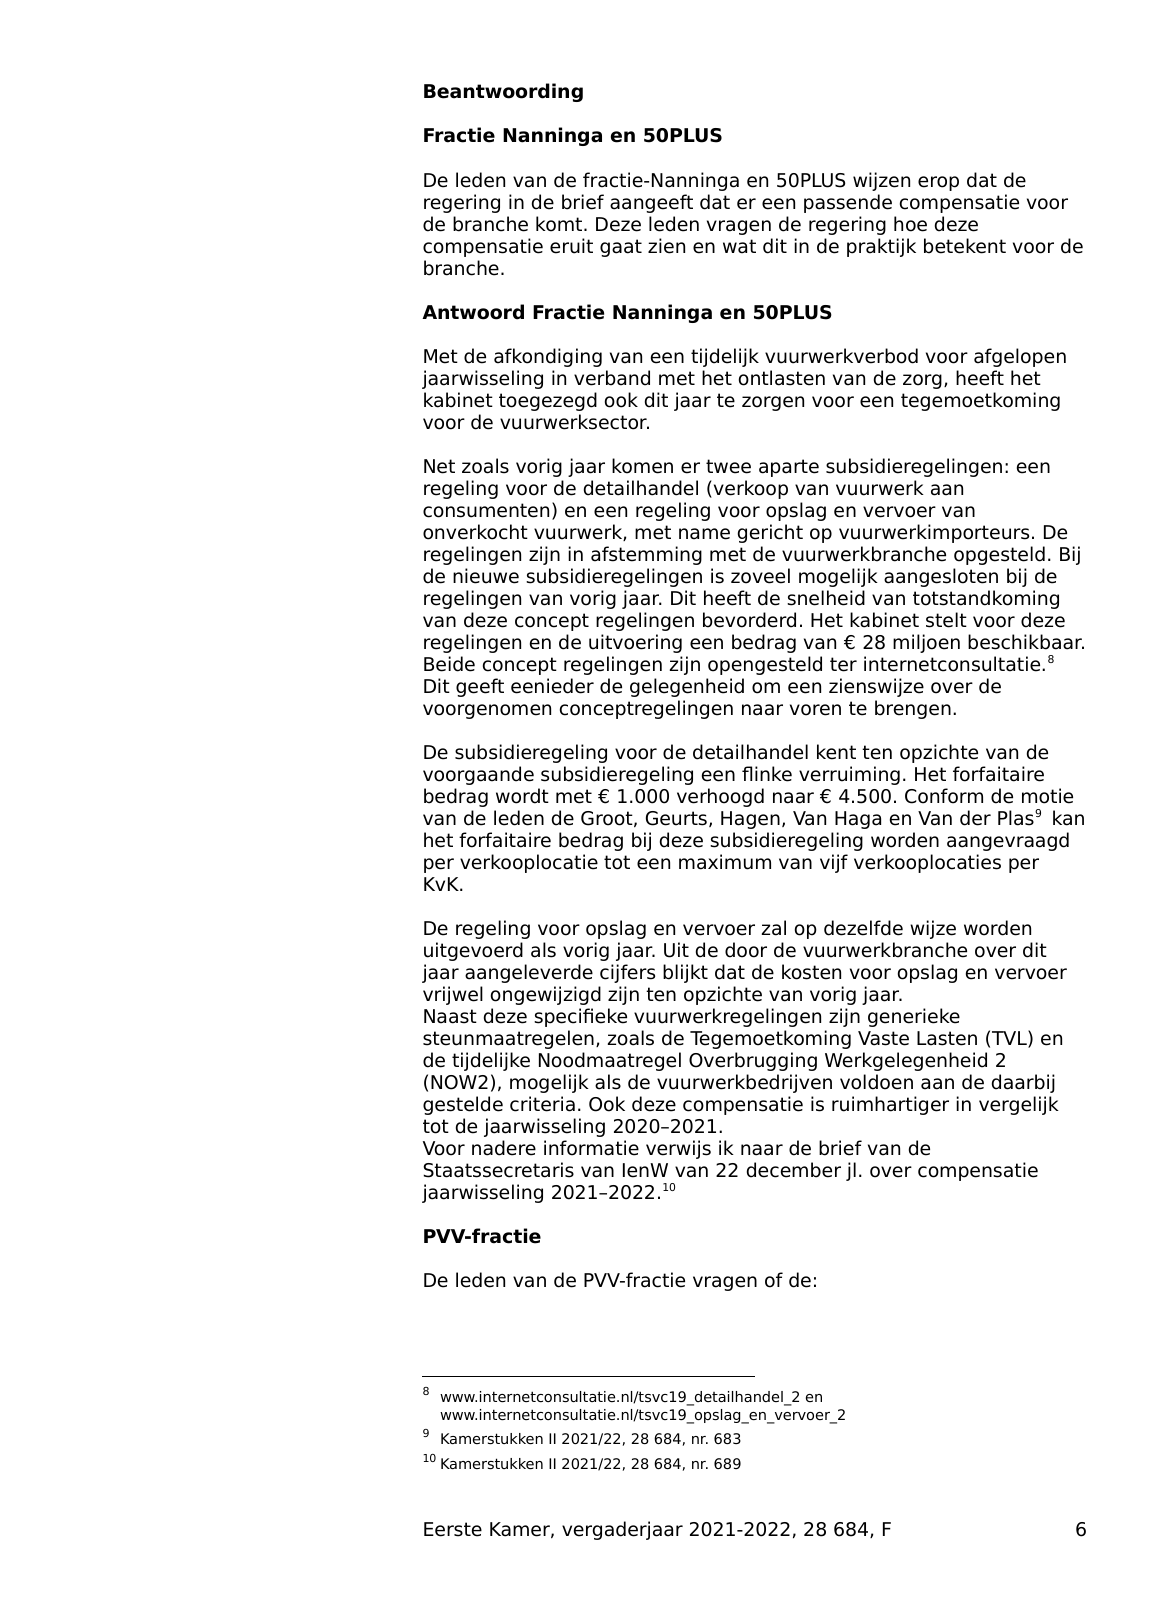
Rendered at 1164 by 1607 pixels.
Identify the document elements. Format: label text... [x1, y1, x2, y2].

subtitle PVV-fractie [422, 1226, 1087, 1248]
text Met de afkondiging van een tijdelijk vuurwerkverbod voor afgelopen jaarwisseling in verband met het ontlasten van de zorg, heeft het kabinet toegezegd ook dit jaar te zorgen voor een tegemoetkoming voor de vuurwerksector. [422, 346, 1087, 434]
text De leden van de fractie-Nanninga en 50PLUS wijzen erop dat de regering in de brief aangeeft dat er een passende compensatie voor de branche komt. Deze leden vragen de regering hoe deze compensatie eruit gaat zien en wat dit in de praktijk betekent voor de branche. [422, 169, 1087, 279]
subtitle Antwoord Fractie Nanninga en 50PLUS [422, 302, 1087, 324]
text www.internetconsultatie.nl/tsvc19_detailhandel_2 en www.internetconsultatie.nl/tsvc19_opslag_en_vervoer_2 [422, 1385, 1087, 1424]
text Net zoals vorig jaar komen er twee aparte subsidieregelingen: een regeling voor de detailhandel (verkoop van vuurwerk aan consumenten) en een regeling voor opslag en vervoer van onverkocht vuurwerk, met name gericht op vuurwerkimporteurs. De regelingen zijn in afstemming met de vuurwerkbranche opgesteld. Bij de nieuwe subsidieregelingen is zoveel mogelijk aangesloten bij de regelingen van vorig jaar. Dit heeft de snelheid van totstandkoming van deze concept regelingen bevorderd. Het kabinet stelt voor deze regelingen en de uitvoering een bedrag van € 28 miljoen beschikbaar. Beide concept regelingen zijn opengesteld ter internetconsultatie. Dit geeft eenieder de gelegenheid om een zienswijze over de voorgenomen conceptregelingen naar voren te brengen. [422, 456, 1087, 720]
text Voor nadere informatie verwijs ik naar de brief van de Staatssecretaris van IenW van 22 december jl. over compensatie jaarwisseling 2021–2022. [422, 1138, 1087, 1204]
text De subsidieregeling voor de detailhandel kent ten opzichte van de voorgaande subsidieregeling een flinke verruiming. Het forfaitaire bedrag wordt met € 1.000 verhoogd naar € 4.500. Conform de motie van de leden de Groot, Geurts, Hagen, Van Haga en Van der Plas kan het forfaitaire bedrag bij deze subsidieregeling worden aangevraagd per verkooplocatie tot een maximum van vijf verkooplocaties per KvK. [422, 742, 1087, 896]
text Naast deze specifieke vuurwerkregelingen zijn generieke steunmaatregelen, zoals de Tegemoetkoming Vaste Lasten (TVL) en de tijdelijke Noodmaatregel Overbrugging Werkgelegenheid 2 (NOW2), mogelijk als de vuurwerkbedrijven voldoen aan de daarbij gestelde criteria. Ook deze compensatie is ruimhartiger in vergelijk tot de jaarwisseling 2020–2021. [422, 1006, 1087, 1138]
text Kamerstukken II 2021/22, 28 684, nr. 689 [422, 1452, 1087, 1474]
text De regeling voor opslag en vervoer zal op dezelfde wijze worden uitgevoerd als vorig jaar. Uit de door de vuurwerkbranche over dit jaar aangeleverde cijfers blijkt dat de kosten voor opslag en vervoer vrijwel ongewijzigd zijn ten opzichte van vorig jaar. [422, 918, 1087, 1006]
subtitle Fractie Nanninga en 50PLUS [422, 125, 1087, 147]
subtitle Beantwoording [422, 81, 1087, 103]
text De leden van de PVV-fractie vragen of de: [422, 1270, 1087, 1292]
text Kamerstukken II 2021/22, 28 684, nr. 683 [422, 1427, 1087, 1449]
